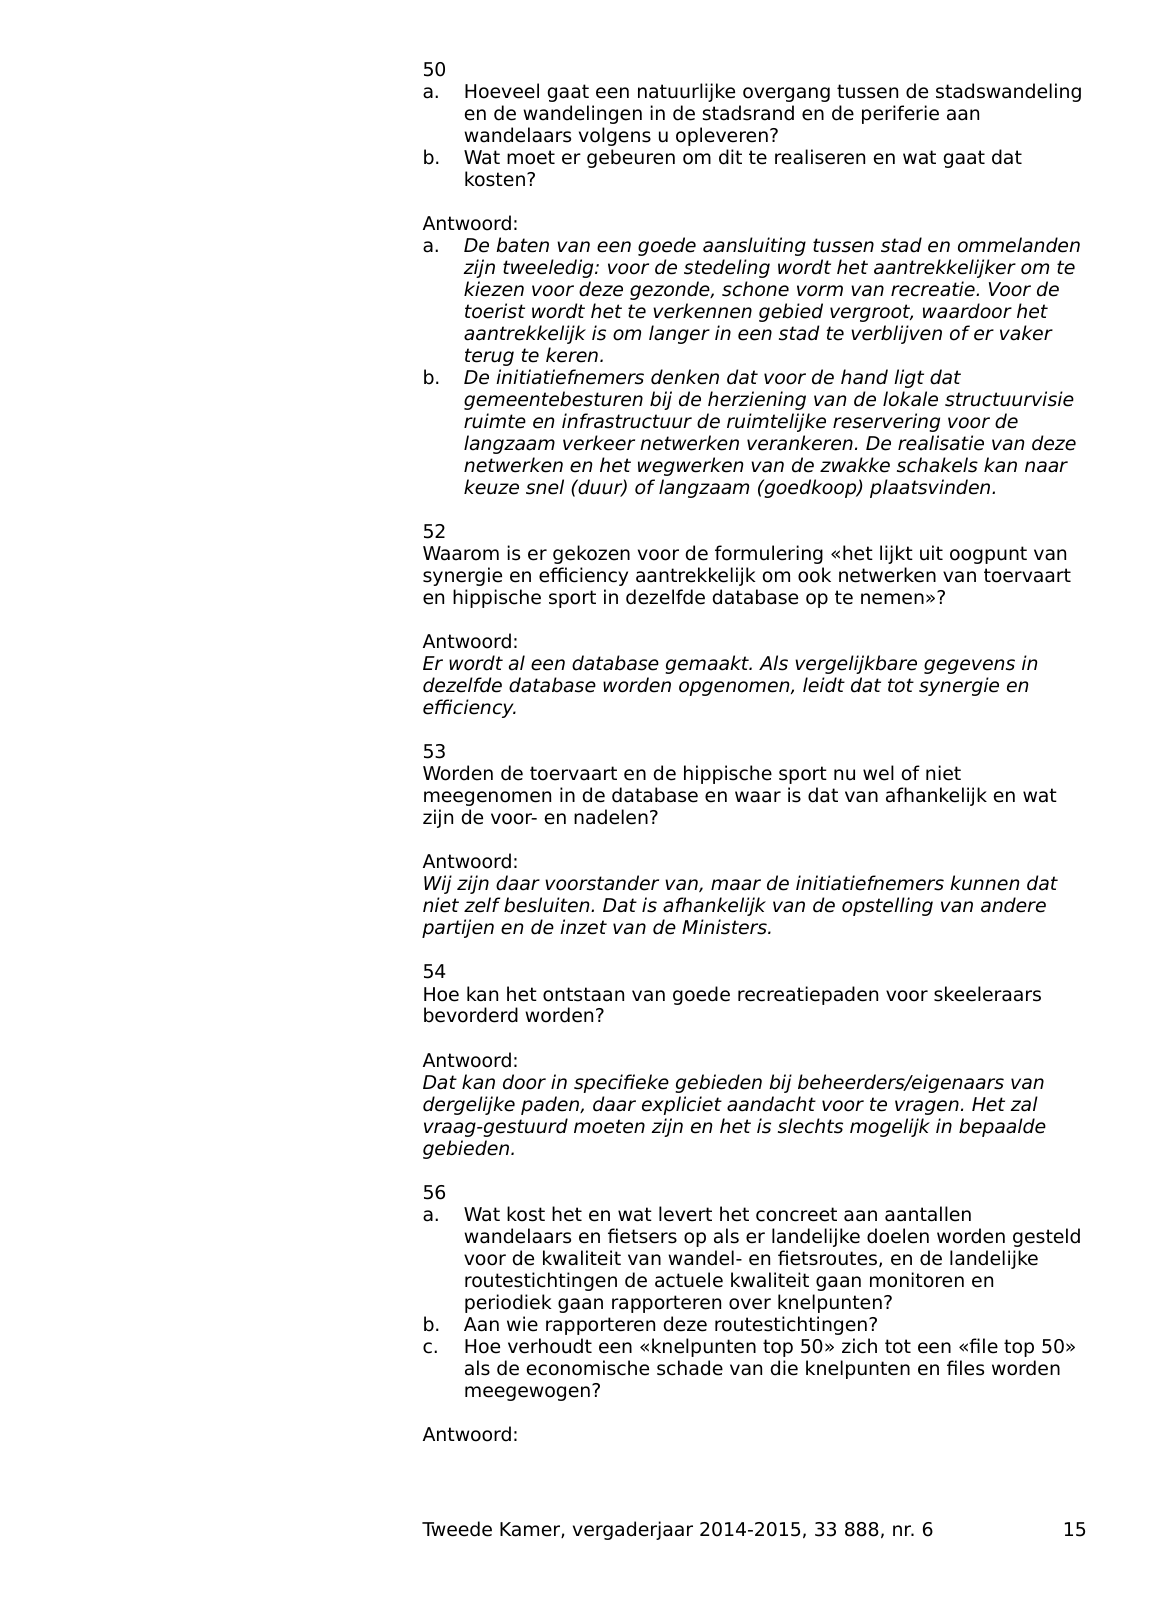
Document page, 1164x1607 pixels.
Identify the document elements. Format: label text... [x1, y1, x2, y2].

text 50 [422, 59, 1087, 81]
text b. Wat moet er gebeuren om dit te realiseren en wat gaat dat kosten? [422, 147, 1087, 191]
text a. Hoeveel gaat een natuurlijke overgang tussen de stadswandeling en de wandelingen in de stadsrand en de periferie aan wandelaars volgens u opleveren? [422, 81, 1087, 147]
text 53 [422, 741, 1087, 763]
text Antwoord: [422, 1424, 1087, 1446]
text 52 [422, 521, 1087, 543]
text c. Hoe verhoudt een «knelpunten top 50» zich tot een «file top 50» als de economische schade van die knelpunten en files worden meegewogen? [422, 1336, 1087, 1401]
text Hoe kan het ontstaan van goede recreatiepaden voor skeeleraars bevorderd worden? [422, 983, 1087, 1027]
text Wij zijn daar voorstander van, maar de initiatiefnemers kunnen dat niet zelf besluiten. Dat is afhankelijk van de opstelling van andere partijen en de inzet van de Ministers. [422, 873, 1087, 939]
text a. Wat kost het en wat levert het concreet aan aantallen wandelaars en fietsers op als er landelijke doelen worden gesteld voor de kwaliteit van wandel- en fietsroutes, en de landelijke routestichtingen de actuele kwaliteit gaan monitoren en periodiek gaan rapporteren over knelpunten? [422, 1204, 1087, 1313]
text Antwoord: [422, 851, 1087, 873]
text b. De initiatiefnemers denken dat voor de hand ligt dat gemeentebesturen bij de herziening van de lokale structuurvisie ruimte en infrastructuur de ruimtelijke reservering voor de langzaam verkeer netwerken verankeren. De realisatie van deze netwerken en het wegwerken van de zwakke schakels kan naar keuze snel (duur) of langzaam (goedkoop) plaatsvinden. [422, 367, 1087, 499]
text Dat kan door in specifieke gebieden bij beheerders/eigenaars van dergelijke paden, daar expliciet aandacht voor te vragen. Het zal vraag-gestuurd moeten zijn en het is slechts mogelijk in bepaalde gebieden. [422, 1072, 1087, 1159]
text Er wordt al een database gemaakt. Als vergelijkbare gegevens in dezelfde database worden opgenomen, leidt dat tot synergie en efficiency. [422, 653, 1087, 719]
text Antwoord: [422, 631, 1087, 653]
text Antwoord: [422, 213, 1087, 235]
text b. Aan wie rapporteren deze routestichtingen? [422, 1313, 1087, 1336]
text Waarom is er gekozen voor de formulering «het lijkt uit oogpunt van synergie en efficiency aantrekkelijk om ook netwerken van toervaart en hippische sport in dezelfde database op te nemen»? [422, 543, 1087, 609]
text 54 [422, 961, 1087, 983]
text 56 [422, 1182, 1087, 1204]
text Antwoord: [422, 1049, 1087, 1072]
text a. De baten van een goede aansluiting tussen stad en ommelanden zijn tweeledig: voor de stedeling wordt het aantrekkelijker om te kiezen voor deze gezonde, schone vorm van recreatie. Voor de toerist wordt het te verkennen gebied vergroot, waardoor het aantrekkelijk is om langer in een stad te verblijven of er vaker terug te keren. [422, 235, 1087, 367]
text Worden de toervaart en de hippische sport nu wel of niet meegenomen in de database en waar is dat van afhankelijk en wat zijn de voor- en nadelen? [422, 763, 1087, 829]
